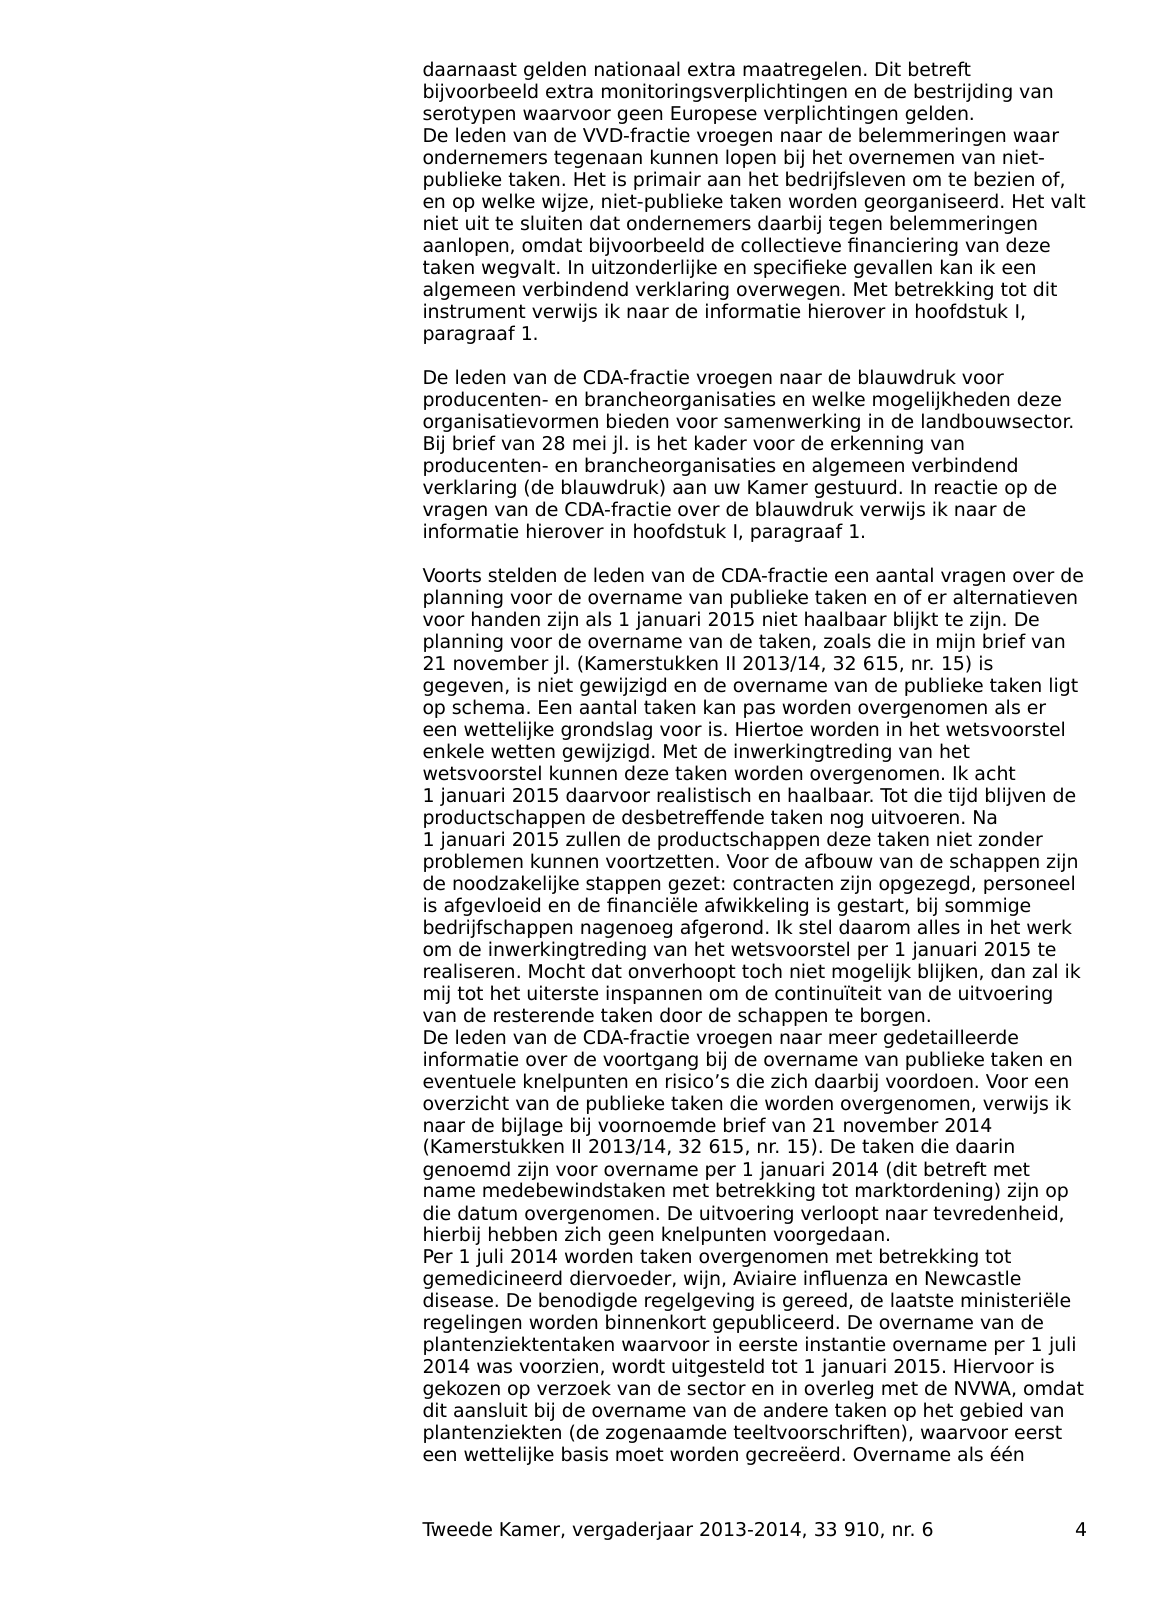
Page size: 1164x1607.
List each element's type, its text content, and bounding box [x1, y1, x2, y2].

text De leden van de CDA-fractie vroegen naar meer gedetailleerde informatie over de voortgang bij de overname van publieke taken en eventuele knelpunten en risico’s die zich daarbij voordoen. Voor een overzicht van de publieke taken die worden overgenomen, verwijs ik naar de bijlage bij voornoemde brief van 21 november 2014 (Kamerstukken II 2013/14, 32 615, nr. 15). De taken die daarin genoemd zijn voor overname per 1 januari 2014 (dit betreft met name medebewindstaken met betrekking tot marktordening) zijn op die datum overgenomen. De uitvoering verloopt naar tevredenheid, hierbij hebben zich geen knelpunten voorgedaan. [422, 1027, 1087, 1246]
text Per 1 juli 2014 worden taken overgenomen met betrekking tot gemedicineerd diervoeder, wijn, Aviaire influenza en Newcastle disease. De benodigde regelgeving is gereed, de laatste ministeriële regelingen worden binnenkort gepubliceerd. De overname van de plantenziektentaken waarvoor in eerste instantie overname per 1 juli 2014 was voorzien, wordt uitgesteld tot 1 januari 2015. Hiervoor is gekozen op verzoek van de sector en in overleg met de NVWA, omdat dit aansluit bij de overname van de andere taken op het gebied van plantenziekten (de zogenaamde teeltvoorschriften), waarvoor eerst een wettelijke basis moet worden gecreëerd. Overname als één [422, 1246, 1087, 1466]
text daarnaast gelden nationaal extra maatregelen. Dit betreft bijvoorbeeld extra monitoringsverplichtingen en de bestrijding van serotypen waarvoor geen Europese verplichtingen gelden. [422, 59, 1087, 125]
text Voorts stelden de leden van de CDA-fractie een aantal vragen over de planning voor de overname van publieke taken en of er alternatieven voor handen zijn als 1 januari 2015 niet haalbaar blijkt te zijn. De planning voor de overname van de taken, zoals die in mijn brief van 21 november jl. (Kamerstukken II 2013/14, 32 615, nr. 15) is gegeven, is niet gewijzigd en de overname van de publieke taken ligt op schema. Een aantal taken kan pas worden overgenomen als er een wettelijke grondslag voor is. Hiertoe worden in het wetsvoorstel enkele wetten gewijzigd. Met de inwerkingtreding van het wetsvoorstel kunnen deze taken worden overgenomen. Ik acht 1 januari 2015 daarvoor realistisch en haalbaar. Tot die tijd blijven de productschappen de desbetreffende taken nog uitvoeren. Na 1 januari 2015 zullen de productschappen deze taken niet zonder problemen kunnen voortzetten. Voor de afbouw van de schappen zijn de noodzakelijke stappen gezet: contracten zijn opgezegd, personeel is afgevloeid en de financiële afwikkeling is gestart, bij sommige bedrijfschappen nagenoeg afgerond. Ik stel daarom alles in het werk om de inwerkingtreding van het wetsvoorstel per 1 januari 2015 te realiseren. Mocht dat onverhoopt toch niet mogelijk blijken, dan zal ik mij tot het uiterste inspannen om de continuïteit van de uitvoering van de resterende taken door de schappen te borgen. [422, 565, 1087, 1027]
text De leden van de VVD-fractie vroegen naar de belemmeringen waar ondernemers tegenaan kunnen lopen bij het overnemen van niet-publieke taken. Het is primair aan het bedrijfsleven om te bezien of, en op welke wijze, niet-publieke taken worden georganiseerd. Het valt niet uit te sluiten dat ondernemers daarbij tegen belemmeringen aanlopen, omdat bijvoorbeeld de collectieve financiering van deze taken wegvalt. In uitzonderlijke en specifieke gevallen kan ik een algemeen verbindend verklaring overwegen. Met betrekking tot dit instrument verwijs ik naar de informatie hierover in hoofdstuk I, paragraaf 1. [422, 125, 1087, 345]
text De leden van de CDA-fractie vroegen naar de blauwdruk voor producenten- en brancheorganisaties en welke mogelijkheden deze organisatievormen bieden voor samenwerking in de landbouwsector. Bij brief van 28 mei jl. is het kader voor de erkenning van producenten- en brancheorganisaties en algemeen verbindend verklaring (de blauwdruk) aan uw Kamer gestuurd. In reactie op de vragen van de CDA-fractie over de blauwdruk verwijs ik naar de informatie hierover in hoofdstuk I, paragraaf 1. [422, 367, 1087, 543]
